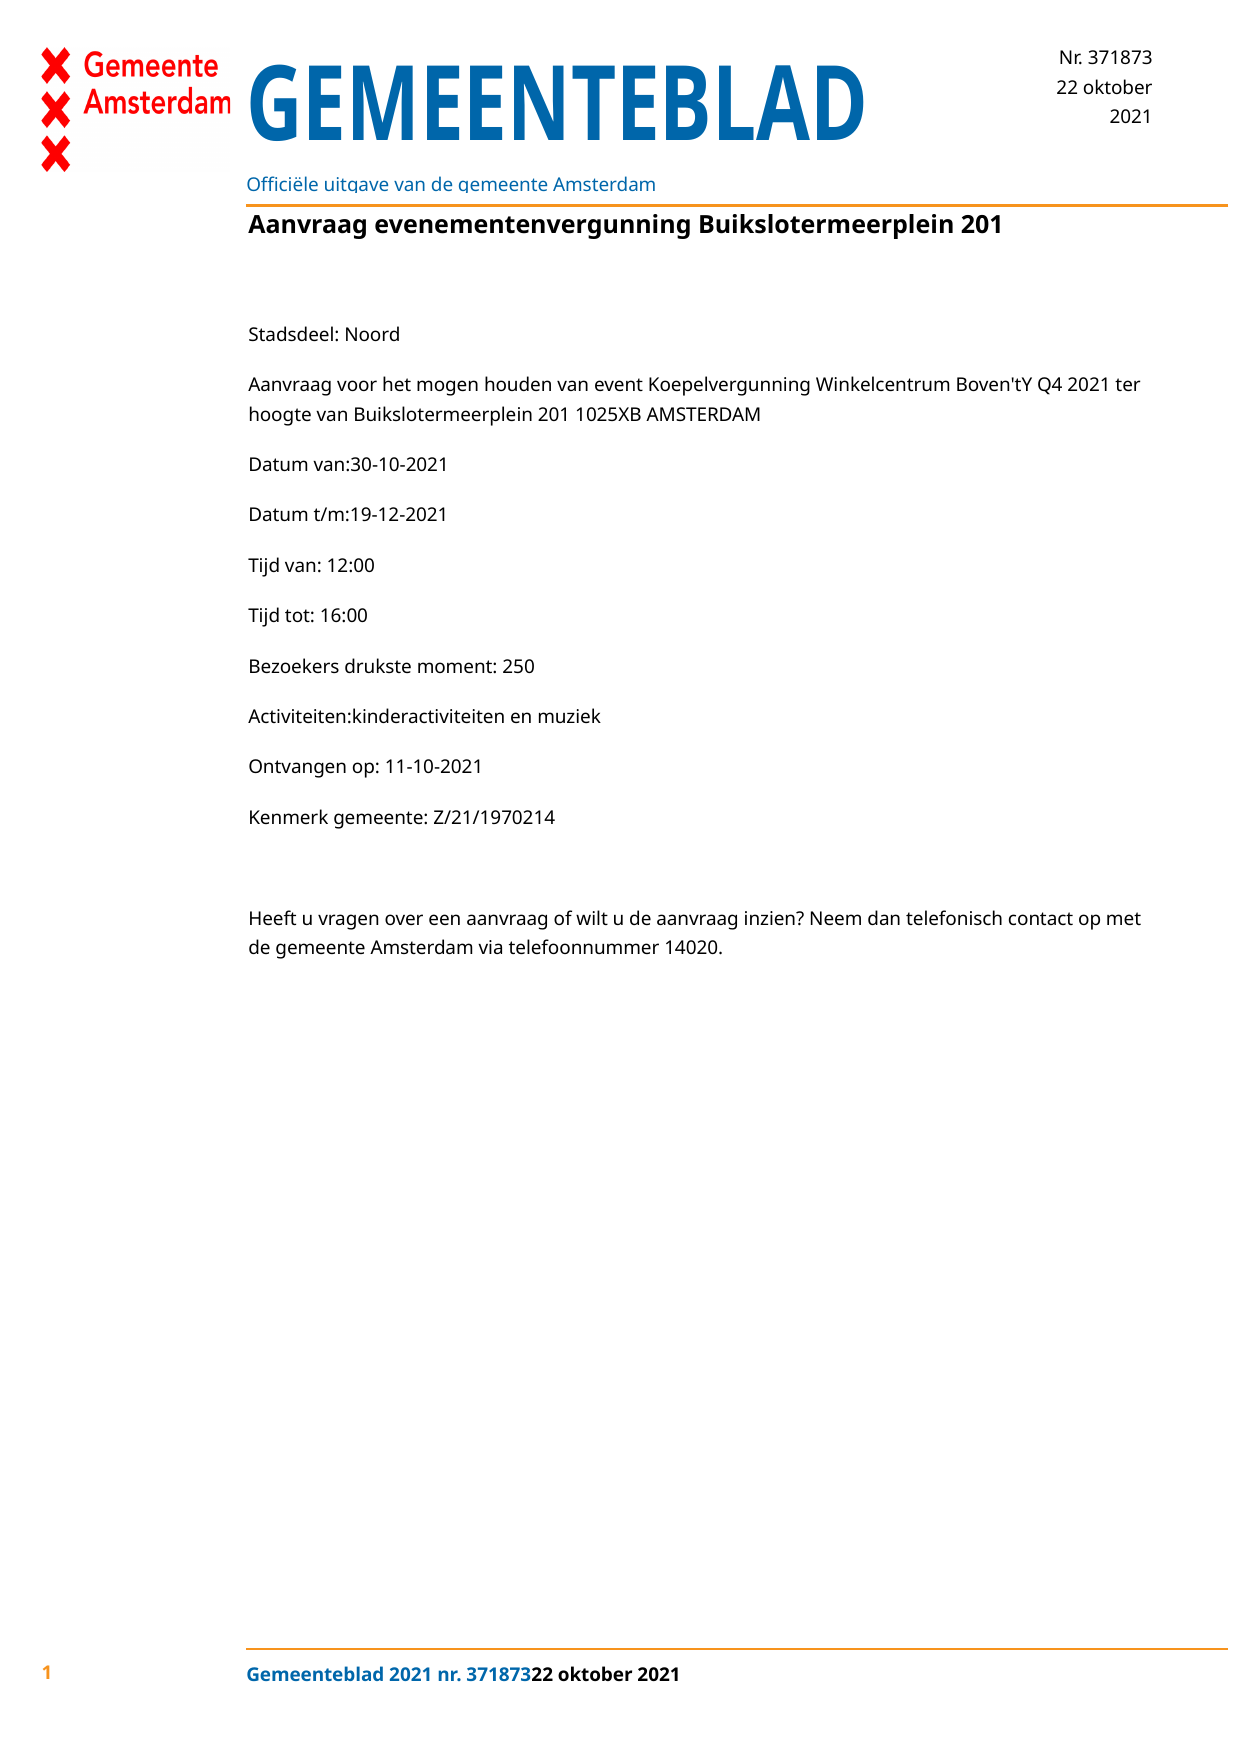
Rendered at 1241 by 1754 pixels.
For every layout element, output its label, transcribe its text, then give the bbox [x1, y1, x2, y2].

text Tijd van: 12:00 [248, 552, 1152, 578]
text Datum van:30-10-2021 [248, 451, 1152, 477]
text Aanvraag voor het mogen houden van event Koepelvergunning Winkelcentrum Boven'tY Q4 2021 ter hoogte van Buikslotermeerplein 201 1025XB AMSTERDAM [248, 371, 1152, 426]
text Kenmerk gemeente: Z/21/1970214 [248, 804, 1152, 830]
text Ontvangen op: 11-10-2021 [248, 754, 1152, 779]
text Bezoekers drukste moment: 250 [248, 653, 1152, 678]
picture [41, 47, 231, 172]
text Aanvraag evenementenvergunning Buikslotermeerplein 201 [248, 207, 1152, 241]
text Activiteiten:kinderactiviteiten en muziek [248, 703, 1152, 729]
text Heeft u vragen over een aanvraag of wilt u de aanvraag inzien? Neem dan telefonisch contact op met de gemeente Amsterdam via telefoonnummer 14020. [248, 905, 1152, 960]
text Stadsdeel: Noord [248, 321, 1152, 346]
text Datum t/m:19-12-2021 [248, 502, 1152, 527]
text Tijd tot: 16:00 [248, 602, 1152, 628]
